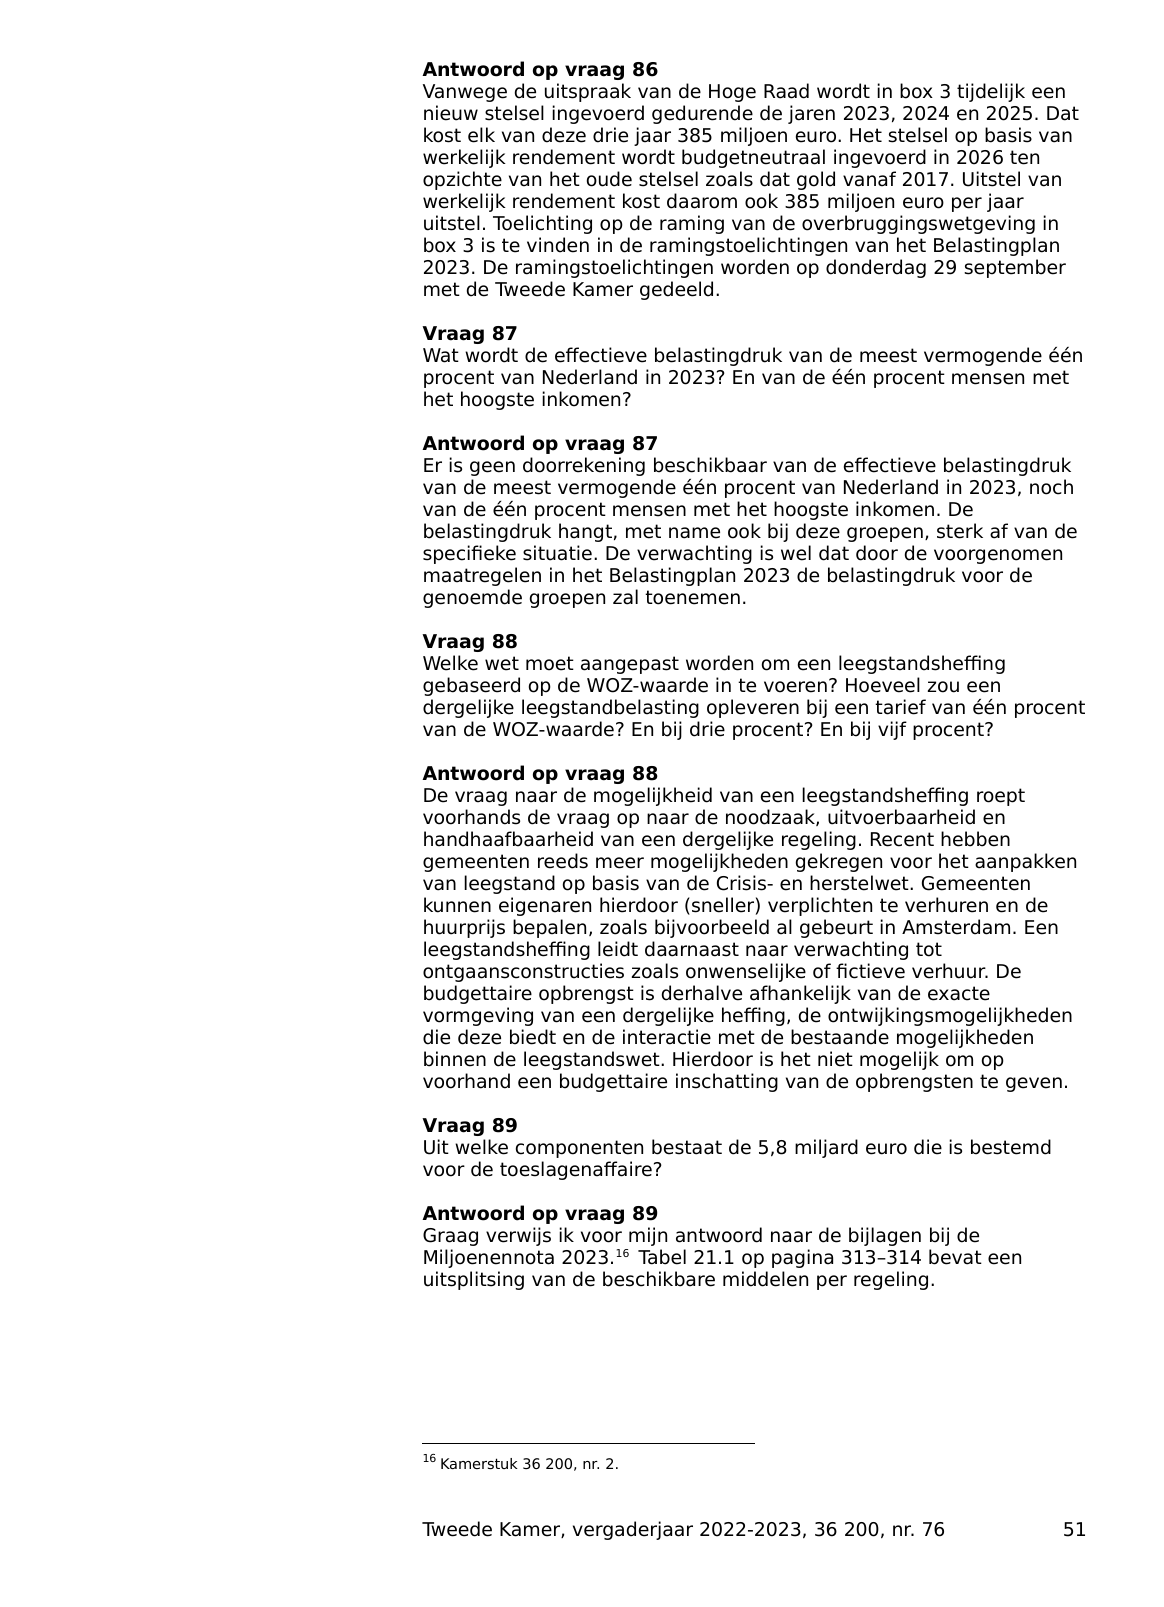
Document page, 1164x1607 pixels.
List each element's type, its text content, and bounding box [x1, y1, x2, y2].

text Wat wordt de effectieve belastingdruk van de meest vermogende één procent van Nederland in 2023? En van de één procent mensen met het hoogste inkomen? [422, 345, 1087, 411]
text Welke wet moet aangepast worden om een leegstandsheffing gebaseerd op de WOZ-waarde in te voeren? Hoeveel zou een dergelijke leegstandbelasting opleveren bij een tarief van één procent van de WOZ-waarde? En bij drie procent? En bij vijf procent? [422, 653, 1087, 741]
subtitle Vraag 87 [422, 323, 1087, 345]
subtitle Antwoord op vraag 86 [422, 59, 1087, 81]
text Kamerstuk 36 200, nr. 2. [422, 1452, 1087, 1474]
text Graag verwijs ik voor mijn antwoord naar de bijlagen bij de Miljoenennota 2023. Tabel 21.1 op pagina 313–314 bevat een uitsplitsing van de beschikbare middelen per regeling. [422, 1225, 1087, 1291]
text De vraag naar de mogelijkheid van een leegstandsheffing roept voorhands de vraag op naar de noodzaak, uitvoerbaarheid en handhaafbaarheid van een dergelijke regeling. Recent hebben gemeenten reeds meer mogelijkheden gekregen voor het aanpakken van leegstand op basis van de Crisis- en herstelwet. Gemeenten kunnen eigenaren hierdoor (sneller) verplichten te verhuren en de huurprijs bepalen, zoals bijvoorbeeld al gebeurt in Amsterdam. Een leegstandsheffing leidt daarnaast naar verwachting tot ontgaansconstructies zoals onwenselijke of fictieve verhuur. De budgettaire opbrengst is derhalve afhankelijk van de exacte vormgeving van een dergelijke heffing, de ontwijkingsmogelijkheden die deze biedt en de interactie met de bestaande mogelijkheden binnen de leegstandswet. Hierdoor is het niet mogelijk om op voorhand een budgettaire inschatting van de opbrengsten te geven. [422, 785, 1087, 1093]
subtitle Vraag 88 [422, 631, 1087, 653]
subtitle Vraag 89 [422, 1115, 1087, 1137]
text Er is geen doorrekening beschikbaar van de effectieve belastingdruk van de meest vermogende één procent van Nederland in 2023, noch van de één procent mensen met het hoogste inkomen. De belastingdruk hangt, met name ook bij deze groepen, sterk af van de specifieke situatie. De verwachting is wel dat door de voorgenomen maatregelen in het Belastingplan 2023 de belastingdruk voor de genoemde groepen zal toenemen. [422, 455, 1087, 609]
text Vanwege de uitspraak van de Hoge Raad wordt in box 3 tijdelijk een nieuw stelsel ingevoerd gedurende de jaren 2023, 2024 en 2025. Dat kost elk van deze drie jaar 385 miljoen euro. Het stelsel op basis van werkelijk rendement wordt budgetneutraal ingevoerd in 2026 ten opzichte van het oude stelsel zoals dat gold vanaf 2017. Uitstel van werkelijk rendement kost daarom ook 385 miljoen euro per jaar uitstel. Toelichting op de raming van de overbruggingswetgeving in box 3 is te vinden in de ramingstoelichtingen van het Belastingplan 2023. De ramingstoelichtingen worden op donderdag 29 september met de Tweede Kamer gedeeld. [422, 81, 1087, 301]
subtitle Antwoord op vraag 87 [422, 433, 1087, 455]
text Uit welke componenten bestaat de 5,8 miljard euro die is bestemd voor de toeslagenaffaire? [422, 1137, 1087, 1181]
subtitle Antwoord op vraag 89 [422, 1203, 1087, 1225]
subtitle Antwoord op vraag 88 [422, 763, 1087, 785]
